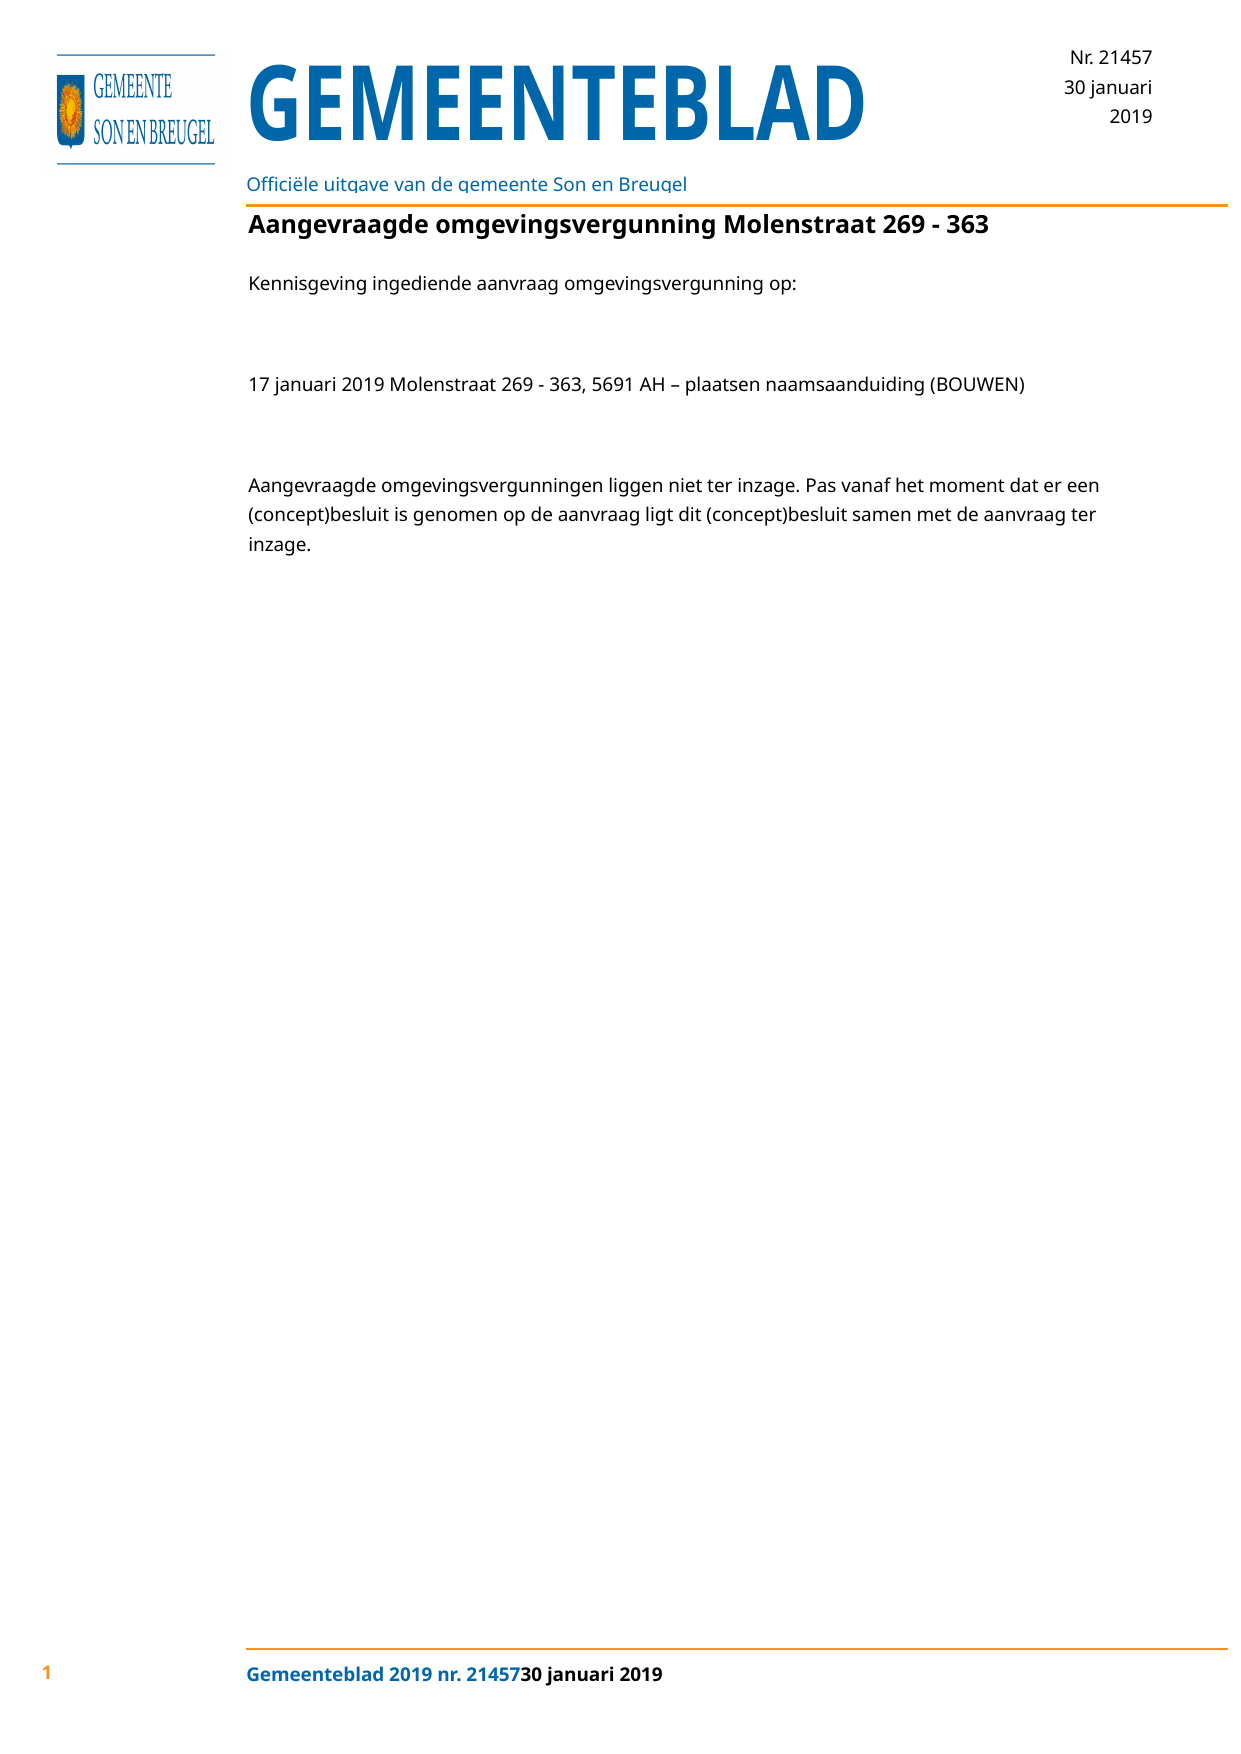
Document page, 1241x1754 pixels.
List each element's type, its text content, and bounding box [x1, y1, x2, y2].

picture [41, 47, 231, 172]
text Aangevraagde omgevingsvergunning Molenstraat 269 - 363 [248, 207, 1152, 241]
text Kennisgeving ingediende aanvraag omgevingsvergunning op: [248, 270, 1152, 296]
text 17 januari 2019 Molenstraat 269 - 363, 5691 AH – plaatsen naamsaanduiding (BOUWEN) [248, 371, 1152, 397]
text Aangevraagde omgevingsvergunningen liggen niet ter inzage. Pas vanaf het moment dat er een (concept)besluit is genomen op de aanvraag ligt dit (concept)besluit samen met de aanvraag ter inzage. [248, 472, 1152, 557]
